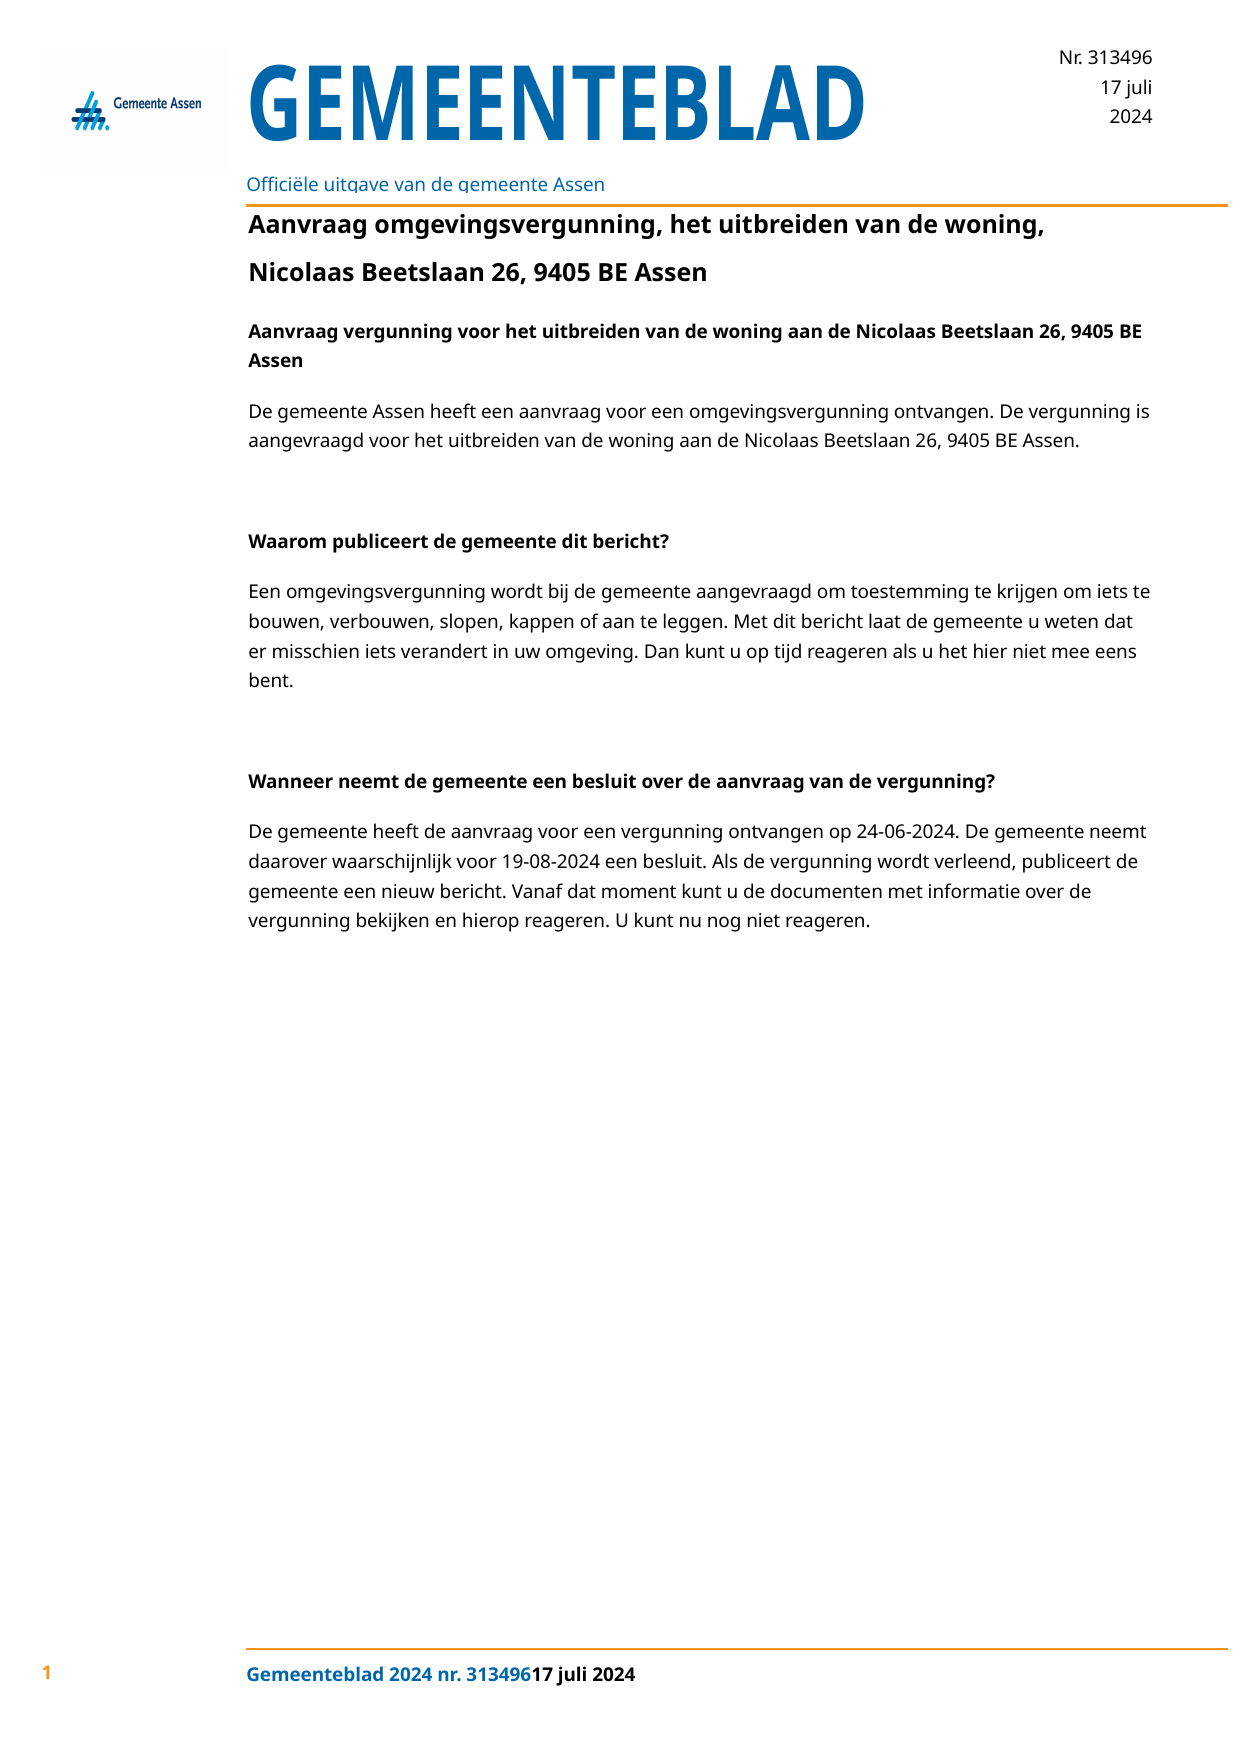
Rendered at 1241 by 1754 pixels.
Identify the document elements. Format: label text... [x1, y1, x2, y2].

text De gemeente heeft de aanvraag voor een vergunning ontvangen op 24-06-2024. De gemeente neemt daarover waarschijnlijk voor 19-08-2024 een besluit. Als de vergunning wordt verleend, publiceert de gemeente een nieuw bericht. Vanaf dat moment kunt u de documenten met informatie over de vergunning bekijken en hierop reageren. U kunt nu nog niet reageren. [248, 819, 1152, 933]
text Wanneer neemt de gemeente een besluit over de aanvraag van de vergunning? [248, 768, 1152, 794]
text Waarom publiceert de gemeente dit bericht? [248, 528, 1152, 554]
text Aanvraag vergunning voor het uitbreiden van de woning aan de Nicolaas Beetslaan 26, 9405 BE Assen [248, 318, 1152, 373]
picture [41, 47, 231, 172]
text De gemeente Assen heeft een aanvraag voor een omgevingsvergunning ontvangen. De vergunning is aangevraagd voor het uitbreiden van de woning aan de Nicolaas Beetslaan 26, 9405 BE Assen. [248, 398, 1152, 453]
text Aanvraag omgevingsvergunning, het uitbreiden van de woning, Nicolaas Beetslaan 26, 9405 BE Assen [248, 207, 1152, 288]
text Een omgevingsvergunning wordt bij de gemeente aangevraagd om toestemming te krijgen om iets te bouwen, verbouwen, slopen, kappen of aan te leggen. Met dit bericht laat de gemeente u weten dat er misschien iets verandert in uw omgeving. Dan kunt u op tijd reageren als u het hier niet mee eens bent. [248, 579, 1152, 693]
